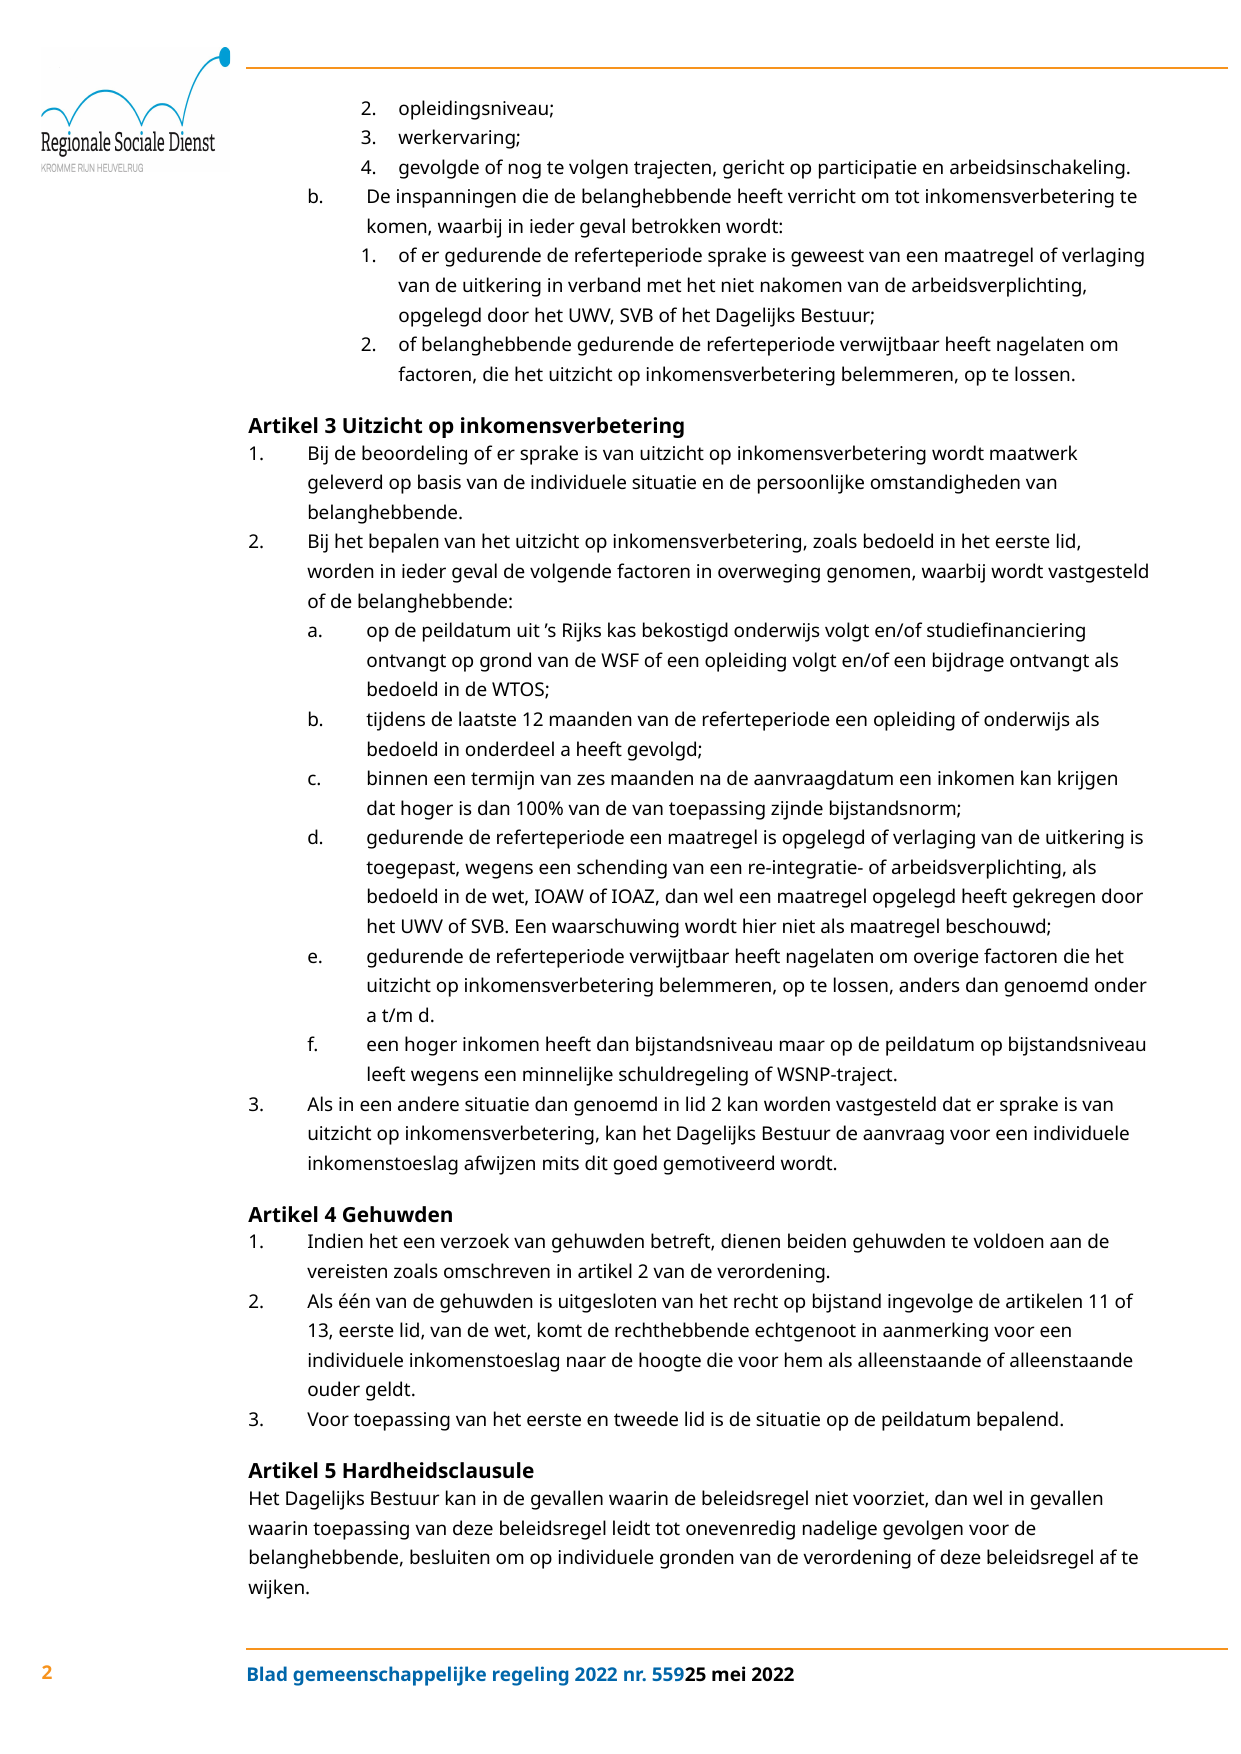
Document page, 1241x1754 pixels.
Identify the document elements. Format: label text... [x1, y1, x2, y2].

list Als in een andere situatie dan genoemd in lid 2 kan worden vastgesteld dat er sprake is van uitzicht op inkomensverbetering, kan het Dagelijks Bestuur de aanvraag voor een individuele inkomenstoeslag afwijzen mits dit goed gemotiveerd wordt. [248, 1091, 1152, 1176]
list of er gedurende de referteperiode sprake is geweest van een maatregel of verlaging van de uitkering in verband met het niet nakomen van de arbeidsverplichting, opgelegd door het UWV, SVB of het Dagelijks Bestuur; [361, 243, 1152, 328]
text Artikel 4 Gehuwden [248, 1200, 1152, 1229]
list Bij de beoordeling of er sprake is van uitzicht op inkomensverbetering wordt maatwerk geleverd op basis van de individuele situatie en de persoonlijke omstandigheden van belanghebbende. [248, 440, 1152, 525]
list tijdens de laatste 12 maanden van de referteperiode een opleiding of onderwijs als bedoeld in onderdeel a heeft gevolgd; [307, 706, 1152, 761]
list een hoger inkomen heeft dan bijstandsniveau maar op de peildatum op bijstandsniveau leeft wegens een minnelijke schuldregeling of WSNP-traject. [307, 1032, 1152, 1087]
list opleidingsniveau; [361, 95, 1152, 121]
list gedurende de referteperiode verwijtbaar heeft nagelaten om overige factoren die het uitzicht op inkomensverbetering belemmeren, op te lossen, anders dan genoemd onder a t/m d. [307, 943, 1152, 1028]
list op de peildatum uit ’s Rijks kas bekostigd onderwijs volgt en/of studiefinanciering ontvangt op grond van de WSF of een opleiding volgt en/of een bijdrage ontvangt als bedoeld in de WTOS; [307, 617, 1152, 702]
list of belanghebbende gedurende de referteperiode verwijtbaar heeft nagelaten om factoren, die het uitzicht op inkomensverbetering belemmeren, op te lossen. [361, 331, 1152, 387]
picture [41, 47, 231, 172]
list De inspanningen die de belanghebbende heeft verricht om tot inkomensverbetering te komen, waarbij in ieder geval betrokken wordt: [307, 183, 1152, 239]
text Artikel 5 Hardheidsclausule [248, 1457, 1152, 1485]
list Voor toepassing van het eerste en tweede lid is de situatie op de peildatum bepalend. [248, 1406, 1152, 1432]
list gevolgde of nog te volgen trajecten, gericht op participatie en arbeidsinschakeling. [361, 154, 1152, 180]
text Het Dagelijks Bestuur kan in de gevallen waarin de beleidsregel niet voorziet, dan wel in gevallen waarin toepassing van deze beleidsregel leidt tot onevenredig nadelige gevolgen voor de belanghebbende, besluiten om op individuele gronden van de verordening of deze beleidsregel af te wijken. [248, 1485, 1152, 1599]
text Artikel 3 Uitzicht op inkomensverbetering [248, 411, 1152, 440]
list gedurende de referteperiode een maatregel is opgelegd of verlaging van de uitkering is toegepast, wegens een schending van een re-integratie- of arbeidsverplichting, als bedoeld in de wet, IOAW of IOAZ, dan wel een maatregel opgelegd heeft gekregen door het UWV of SVB. Een waarschuwing wordt hier niet als maatregel beschouwd; [307, 824, 1152, 939]
list Bij het bepalen van het uitzicht op inkomensverbetering, zoals bedoeld in het eerste lid, worden in ieder geval de volgende factoren in overweging genomen, waarbij wordt vastgesteld of de belanghebbende: [248, 529, 1152, 613]
list Indien het een verzoek van gehuwden betreft, dienen beiden gehuwden te voldoen aan de vereisten zoals omschreven in artikel 2 van de verordening. [248, 1229, 1152, 1284]
list werkervaring; [361, 124, 1152, 150]
list binnen een termijn van zes maanden na de aanvraagdatum een inkomen kan krijgen dat hoger is dan 100% van de van toepassing zijnde bijstandsnorm; [307, 765, 1152, 821]
list Als één van de gehuwden is uitgesloten van het recht op bijstand ingevolge de artikelen 11 of 13, eerste lid, van de wet, komt de rechthebbende echtgenoot in aanmerking voor een individuele inkomenstoeslag naar de hoogte die voor hem als alleenstaande of alleenstaande ouder geldt. [248, 1288, 1152, 1402]
